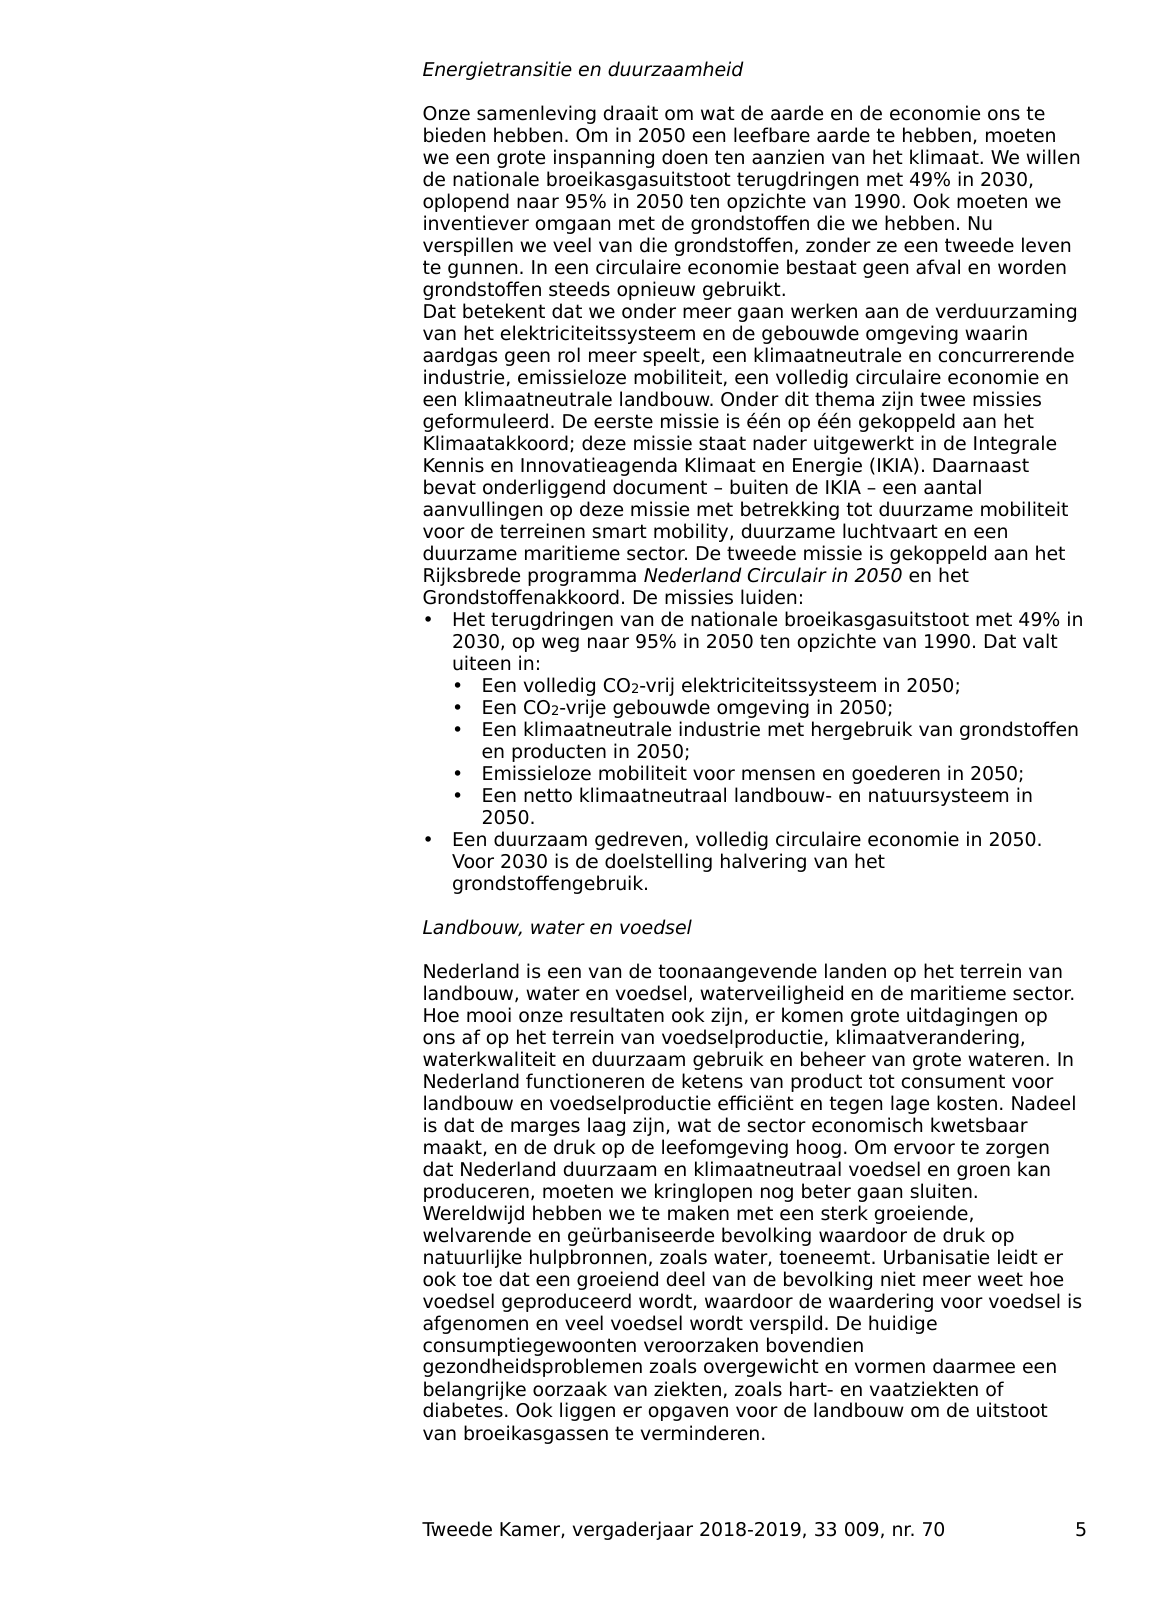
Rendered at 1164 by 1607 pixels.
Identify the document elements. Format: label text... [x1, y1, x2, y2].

subtitle Energietransitie en duurzaamheid [422, 59, 1087, 81]
subtitle Landbouw, water en voedsel [422, 917, 1087, 939]
text • Een duurzaam gedreven, volledig circulaire economie in 2050. Voor 2030 is de doelstelling halvering van het grondstoffengebruik. [422, 828, 1087, 894]
text Dat betekent dat we onder meer gaan werken aan de verduurzaming van het elektriciteitssysteem en de gebouwde omgeving waarin aardgas geen rol meer speelt, een klimaatneutrale en concurrerende industrie, emissieloze mobiliteit, een volledig circulaire economie en een klimaatneutrale landbouw. Onder dit thema zijn twee missies geformuleerd. De eerste missie is één op één gekoppeld aan het Klimaatakkoord; deze missie staat nader uitgewerkt in de Integrale Kennis en Innovatieagenda Klimaat en Energie (IKIA). Daarnaast bevat onderliggend document – buiten de IKIA – een aantal aanvullingen op deze missie met betrekking tot duurzame mobiliteit voor de terreinen smart mobility, duurzame luchtvaart en een duurzame maritieme sector. De tweede missie is gekoppeld aan het Rijksbrede programma Nederland Circulair in 2050 en het Grondstoffenakkoord. De missies luiden: [422, 301, 1087, 609]
text Nederland is een van de toonaangevende landen op het terrein van landbouw, water en voedsel, waterveiligheid en de maritieme sector. Hoe mooi onze resultaten ook zijn, er komen grote uitdagingen op ons af op het terrein van voedselproductie, klimaatverandering, waterkwaliteit en duurzaam gebruik en beheer van grote wateren. In Nederland functioneren de ketens van product tot consument voor landbouw en voedselproductie efficiënt en tegen lage kosten. Nadeel is dat de marges laag zijn, wat de sector economisch kwetsbaar maakt, en de druk op de leefomgeving hoog. Om ervoor te zorgen dat Nederland duurzaam en klimaatneutraal voedsel en groen kan produceren, moeten we kringlopen nog beter gaan sluiten. Wereldwijd hebben we te maken met een sterk groeiende, welvarende en geürbaniseerde bevolking waardoor de druk op natuurlijke hulpbronnen, zoals water, toeneemt. Urbanisatie leidt er ook toe dat een groeiend deel van de bevolking niet meer weet hoe voedsel geproduceerd wordt, waardoor de waardering voor voedsel is afgenomen en veel voedsel wordt verspild. De huidige consumptiegewoonten veroorzaken bovendien gezondheidsproblemen zoals overgewicht en vormen daarmee een belangrijke oorzaak van ziekten, zoals hart- en vaatziekten of diabetes. Ook liggen er opgaven voor de landbouw om de uitstoot van broeikasgassen te verminderen. [422, 961, 1087, 1444]
text • Emissieloze mobiliteit voor mensen en goederen in 2050; [452, 763, 1087, 784]
text • Het terugdringen van de nationale broeikasgasuitstoot met 49% in 2030, op weg naar 95% in 2050 ten opzichte van 1990. Dat valt uiteen in: [422, 609, 1087, 675]
text • Een volledig CO2-vrij elektriciteitssysteem in 2050; [452, 675, 1087, 697]
text • Een netto klimaatneutraal landbouw- en natuursysteem in 2050. [452, 784, 1087, 828]
text • Een CO2-vrije gebouwde omgeving in 2050; [452, 697, 1087, 719]
text • Een klimaatneutrale industrie met hergebruik van grondstoffen en producten in 2050; [452, 719, 1087, 763]
text Onze samenleving draait om wat de aarde en de economie ons te bieden hebben. Om in 2050 een leefbare aarde te hebben, moeten we een grote inspanning doen ten aanzien van het klimaat. We willen de nationale broeikasgasuitstoot terugdringen met 49% in 2030, oplopend naar 95% in 2050 ten opzichte van 1990. Ook moeten we inventiever omgaan met de grondstoffen die we hebben. Nu verspillen we veel van die grondstoffen, zonder ze een tweede leven te gunnen. In een circulaire economie bestaat geen afval en worden grondstoffen steeds opnieuw gebruikt. [422, 103, 1087, 301]
